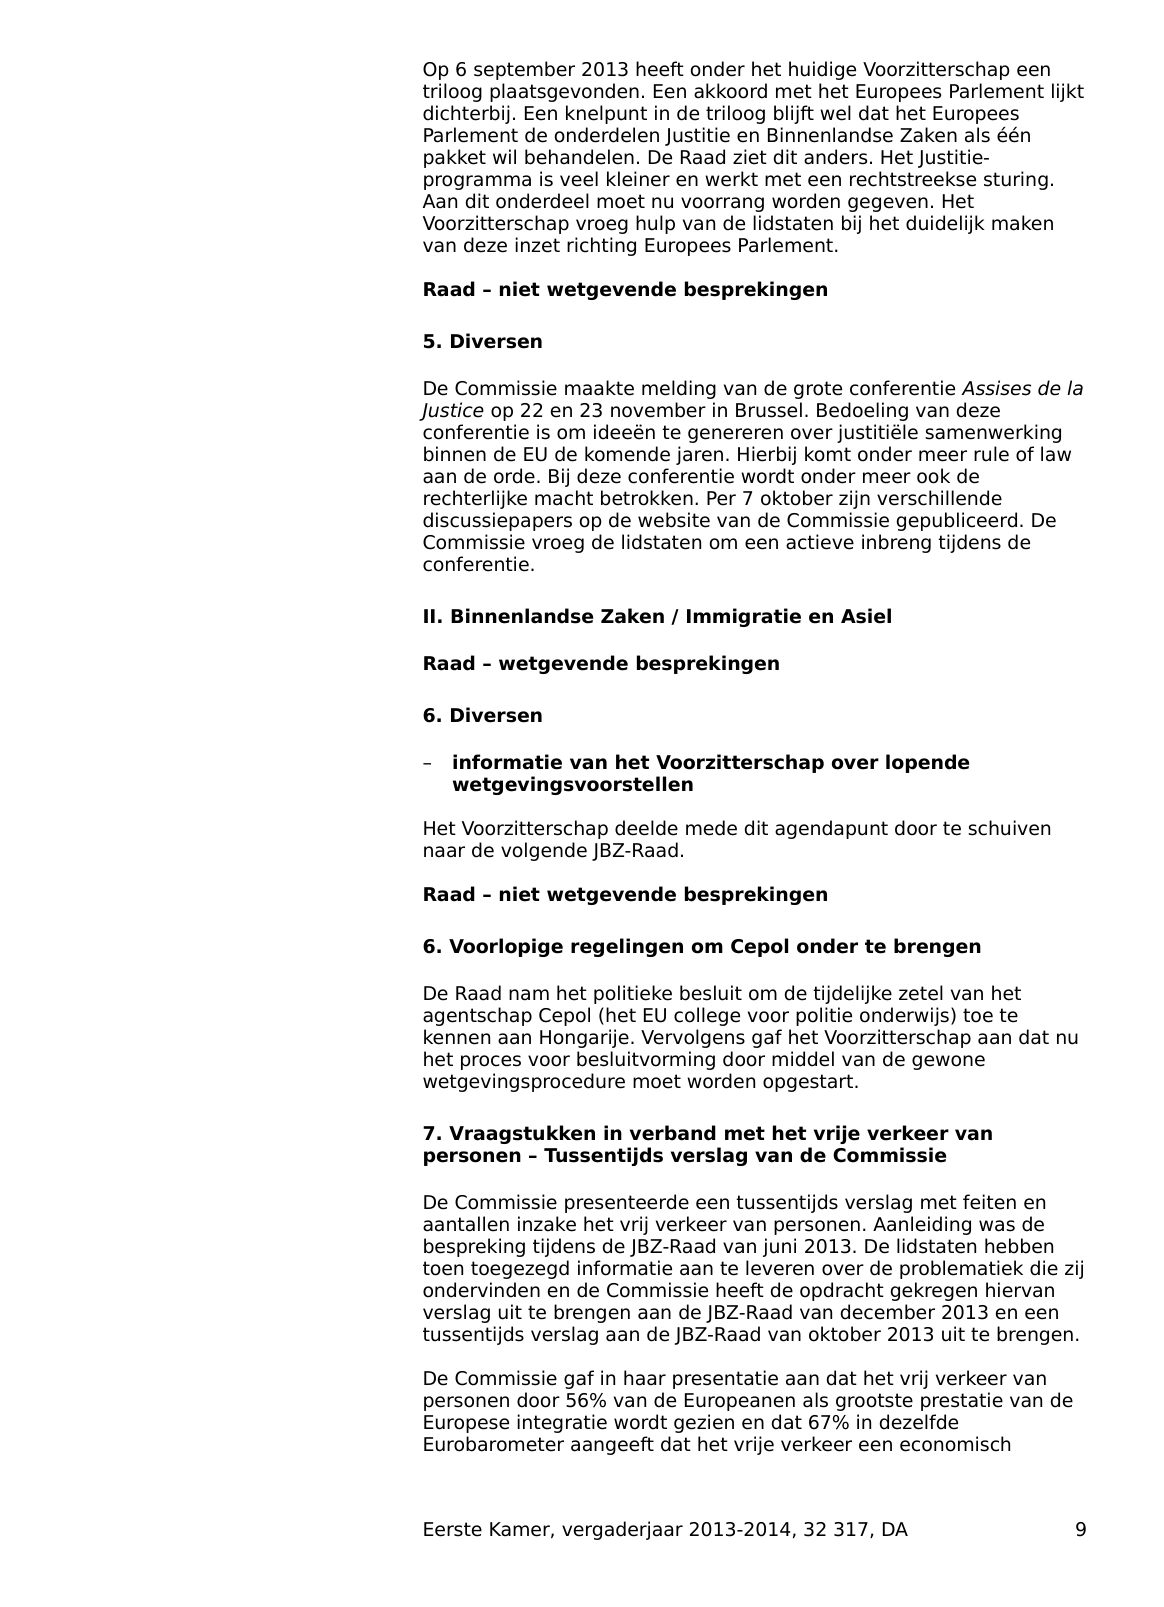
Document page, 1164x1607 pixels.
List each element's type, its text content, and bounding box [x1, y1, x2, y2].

text De Raad nam het politieke besluit om de tijdelijke zetel van het agentschap Cepol (het EU college voor politie onderwijs) toe te kennen aan Hongarije. Vervolgens gaf het Voorzitterschap aan dat nu het proces voor besluitvorming door middel van de gewone wetgevingsprocedure moet worden opgestart. [422, 983, 1087, 1093]
subtitle II. Binnenlandse Zaken / Immigratie en Asiel [422, 606, 1087, 628]
text Het Voorzitterschap deelde mede dit agendapunt door te schuiven naar de volgende JBZ-Raad. [422, 818, 1087, 862]
subtitle Raad – niet wetgevende besprekingen [422, 884, 1087, 906]
text Op 6 september 2013 heeft onder het huidige Voorzitterschap een triloog plaatsgevonden. Een akkoord met het Europees Parlement lijkt dichterbij. Een knelpunt in de triloog blijft wel dat het Europees Parlement de onderdelen Justitie en Binnenlandse Zaken als één pakket wil behandelen. De Raad ziet dit anders. Het Justitie-programma is veel kleiner en werkt met een rechtstreekse sturing. Aan dit onderdeel moet nu voorrang worden gegeven. Het Voorzitterschap vroeg hulp van de lidstaten bij het duidelijk maken van deze inzet richting Europees Parlement. [422, 59, 1087, 257]
text – informatie van het Voorzitterschap over lopende wetgevingsvoorstellen [422, 752, 1087, 796]
subtitle 6. Voorlopige regelingen om Cepol onder te brengen [422, 936, 1087, 958]
text De Commissie presenteerde een tussentijds verslag met feiten en aantallen inzake het vrij verkeer van personen. Aanleiding was de bespreking tijdens de JBZ-Raad van juni 2013. De lidstaten hebben toen toegezegd informatie aan te leveren over de problematiek die zij ondervinden en de Commissie heeft de opdracht gekregen hiervan verslag uit te brengen aan de JBZ-Raad van december 2013 en een tussentijds verslag aan de JBZ-Raad van oktober 2013 uit te brengen. [422, 1192, 1087, 1346]
text De Commissie maakte melding van de grote conferentie Assises de la Justice op 22 en 23 november in Brussel. Bedoeling van deze conferentie is om ideeën te genereren over justitiële samenwerking binnen de EU de komende jaren. Hierbij komt onder meer rule of law aan de orde. Bij deze conferentie wordt onder meer ook de rechterlijke macht betrokken. Per 7 oktober zijn verschillende discussiepapers op de website van de Commissie gepubliceerd. De Commissie vroeg de lidstaten om een actieve inbreng tijdens de conferentie. [422, 378, 1087, 576]
text De Commissie gaf in haar presentatie aan dat het vrij verkeer van personen door 56% van de Europeanen als grootste prestatie van de Europese integratie wordt gezien en dat 67% in dezelfde Eurobarometer aangeeft dat het vrije verkeer een economisch [422, 1368, 1087, 1456]
subtitle 6. Diversen [422, 705, 1087, 727]
subtitle 7. Vraagstukken in verband met het vrije verkeer van personen – Tussentijds verslag van de Commissie [422, 1123, 1087, 1167]
subtitle Raad – wetgevende besprekingen [422, 653, 1087, 675]
subtitle Raad – niet wetgevende besprekingen [422, 279, 1087, 301]
subtitle 5. Diversen [422, 331, 1087, 353]
